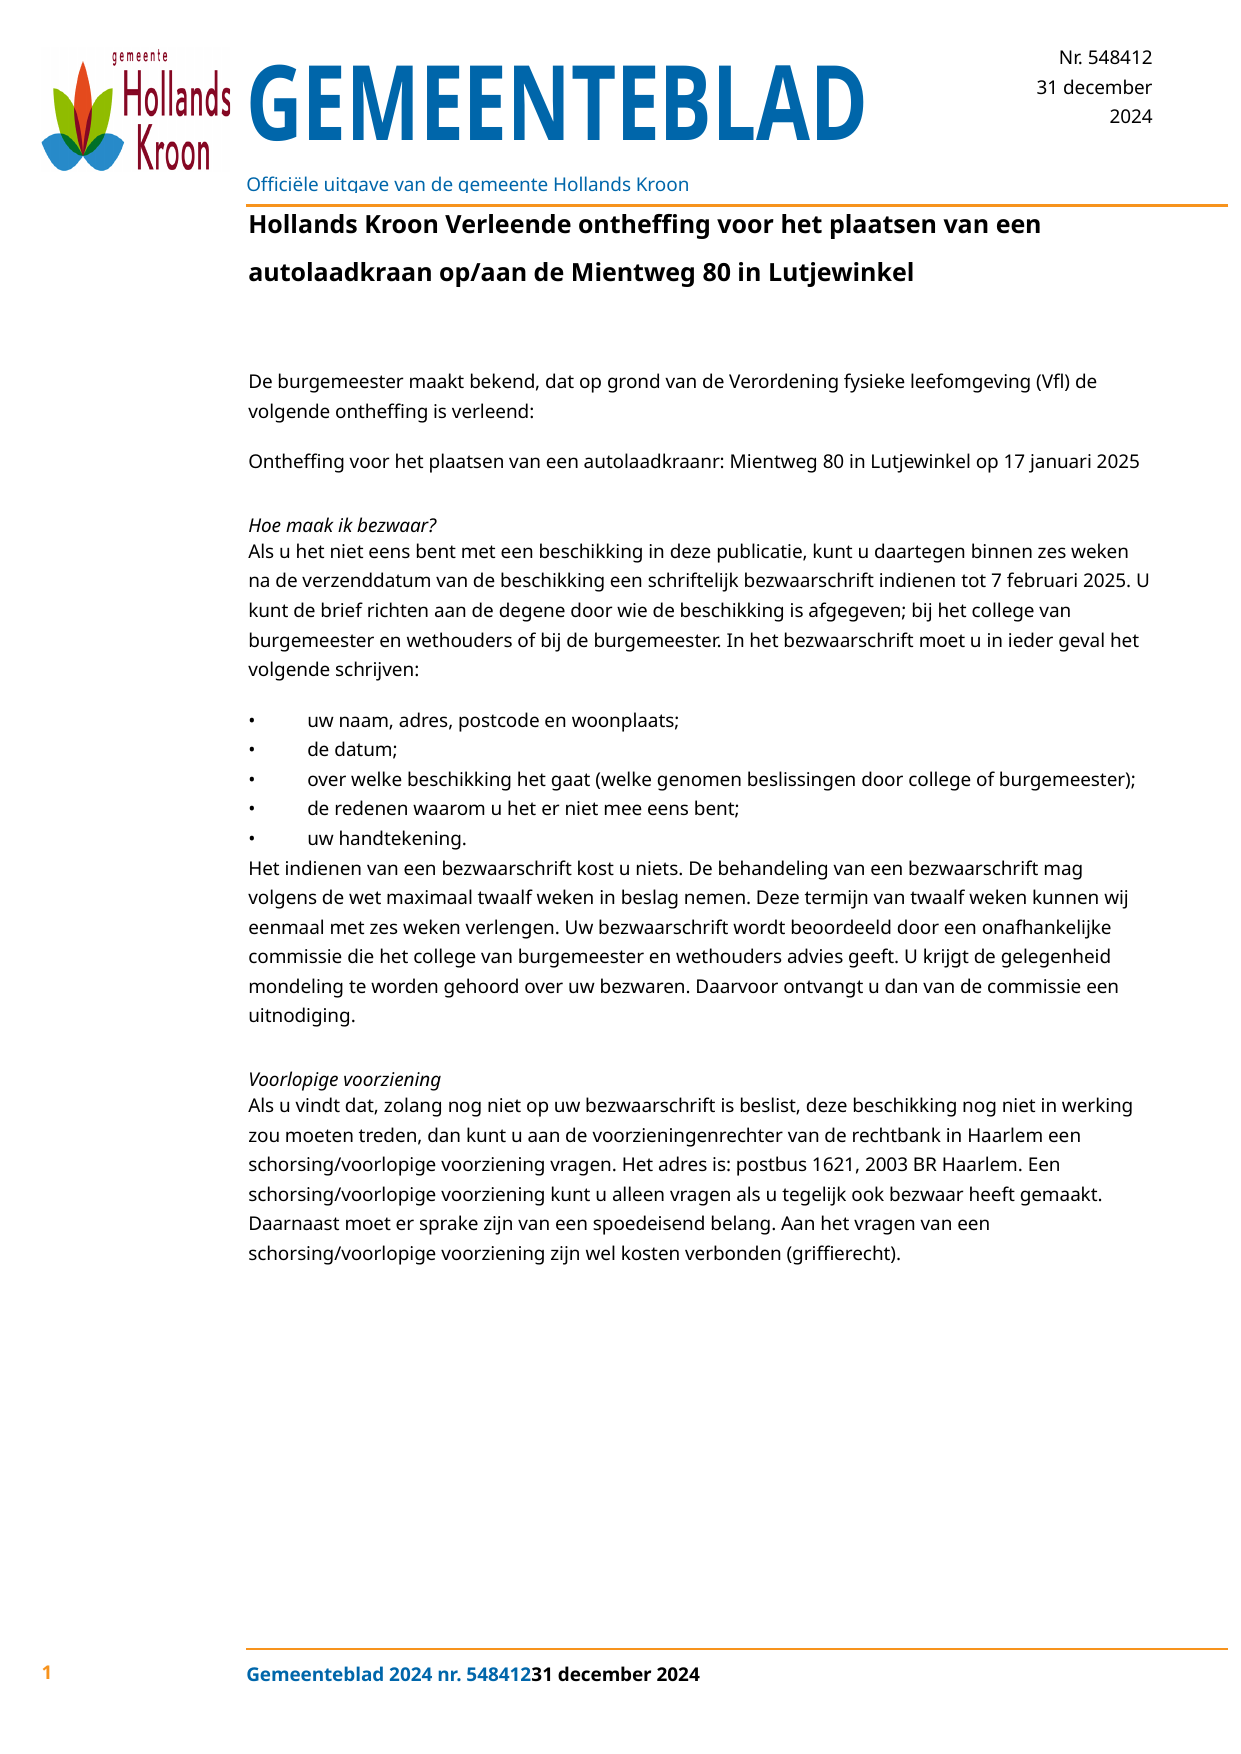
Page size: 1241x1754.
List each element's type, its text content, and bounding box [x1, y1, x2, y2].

text Het indienen van een bezwaarschrift kost u niets. De behandeling van een bezwaarschrift mag volgens de wet maximaal twaalf weken in beslag nemen. Deze termijn van twaalf weken kunnen wij eenmaal met zes weken verlengen. Uw bezwaarschrift wordt beoordeeld door een onafhankelijke commissie die het college van burgemeester en wethouders advies geeft. U krijgt de gelegenheid mondeling te worden gehoord over uw bezwaren. Daarvoor ontvangt u dan van de commissie een uitnodiging. [248, 855, 1152, 1028]
text Hollands Kroon Verleende ontheffing voor het plaatsen van een autolaadkraan op/aan de Mientweg 80 in Lutjewinkel [248, 207, 1152, 288]
list uw handtekening. [248, 825, 1152, 851]
text Hoe maak ik bezwaar? [248, 512, 1152, 538]
text Ontheffing voor het plaatsen van een autolaadkraanr: Mientweg 80 in Lutjewinkel op 17 januari 2025 [248, 448, 1152, 474]
list de redenen waarom u het er niet mee eens bent; [248, 796, 1152, 821]
list de datum; [248, 736, 1152, 762]
text Als u vindt dat, zolang nog niet op uw bezwaarschrift is beslist, deze beschikking nog niet in werking zou moeten treden, dan kunt u aan de voorzieningenrechter van de rechtbank in Haarlem een schorsing/voorlopige voorziening vragen. Het adres is: postbus 1621, 2003 BR Haarlem. Een schorsing/voorlopige voorziening kunt u alleen vragen als u tegelijk ook bezwaar heeft gemaakt. Daarnaast moet er sprake zijn van een spoedeisend belang. Aan het vragen van een schorsing/voorlopige voorziening zijn wel kosten verbonden (griffierecht). [248, 1092, 1152, 1266]
text De burgemeester maakt bekend, dat op grond van de Verordening fysieke leefomgeving (Vfl) de volgende ontheffing is verleend: [248, 368, 1152, 424]
text Voorlopige voorziening [248, 1067, 1152, 1092]
text Als u het niet eens bent met een beschikking in deze publicatie, kunt u daartegen binnen zes weken na de verzenddatum van de beschikking een schriftelijk bezwaarschrift indienen tot 7 februari 2025. U kunt de brief richten aan de degene door wie de beschikking is afgegeven; bij het college van burgemeester en wethouders of bij de burgemeester. In het bezwaarschrift moet u in ieder geval het volgende schrijven: [248, 538, 1152, 682]
list over welke beschikking het gaat (welke genomen beslissingen door college of burgemeester); [248, 766, 1152, 792]
list uw naam, adres, postcode en woonplaats; [248, 707, 1152, 732]
picture [41, 47, 231, 172]
